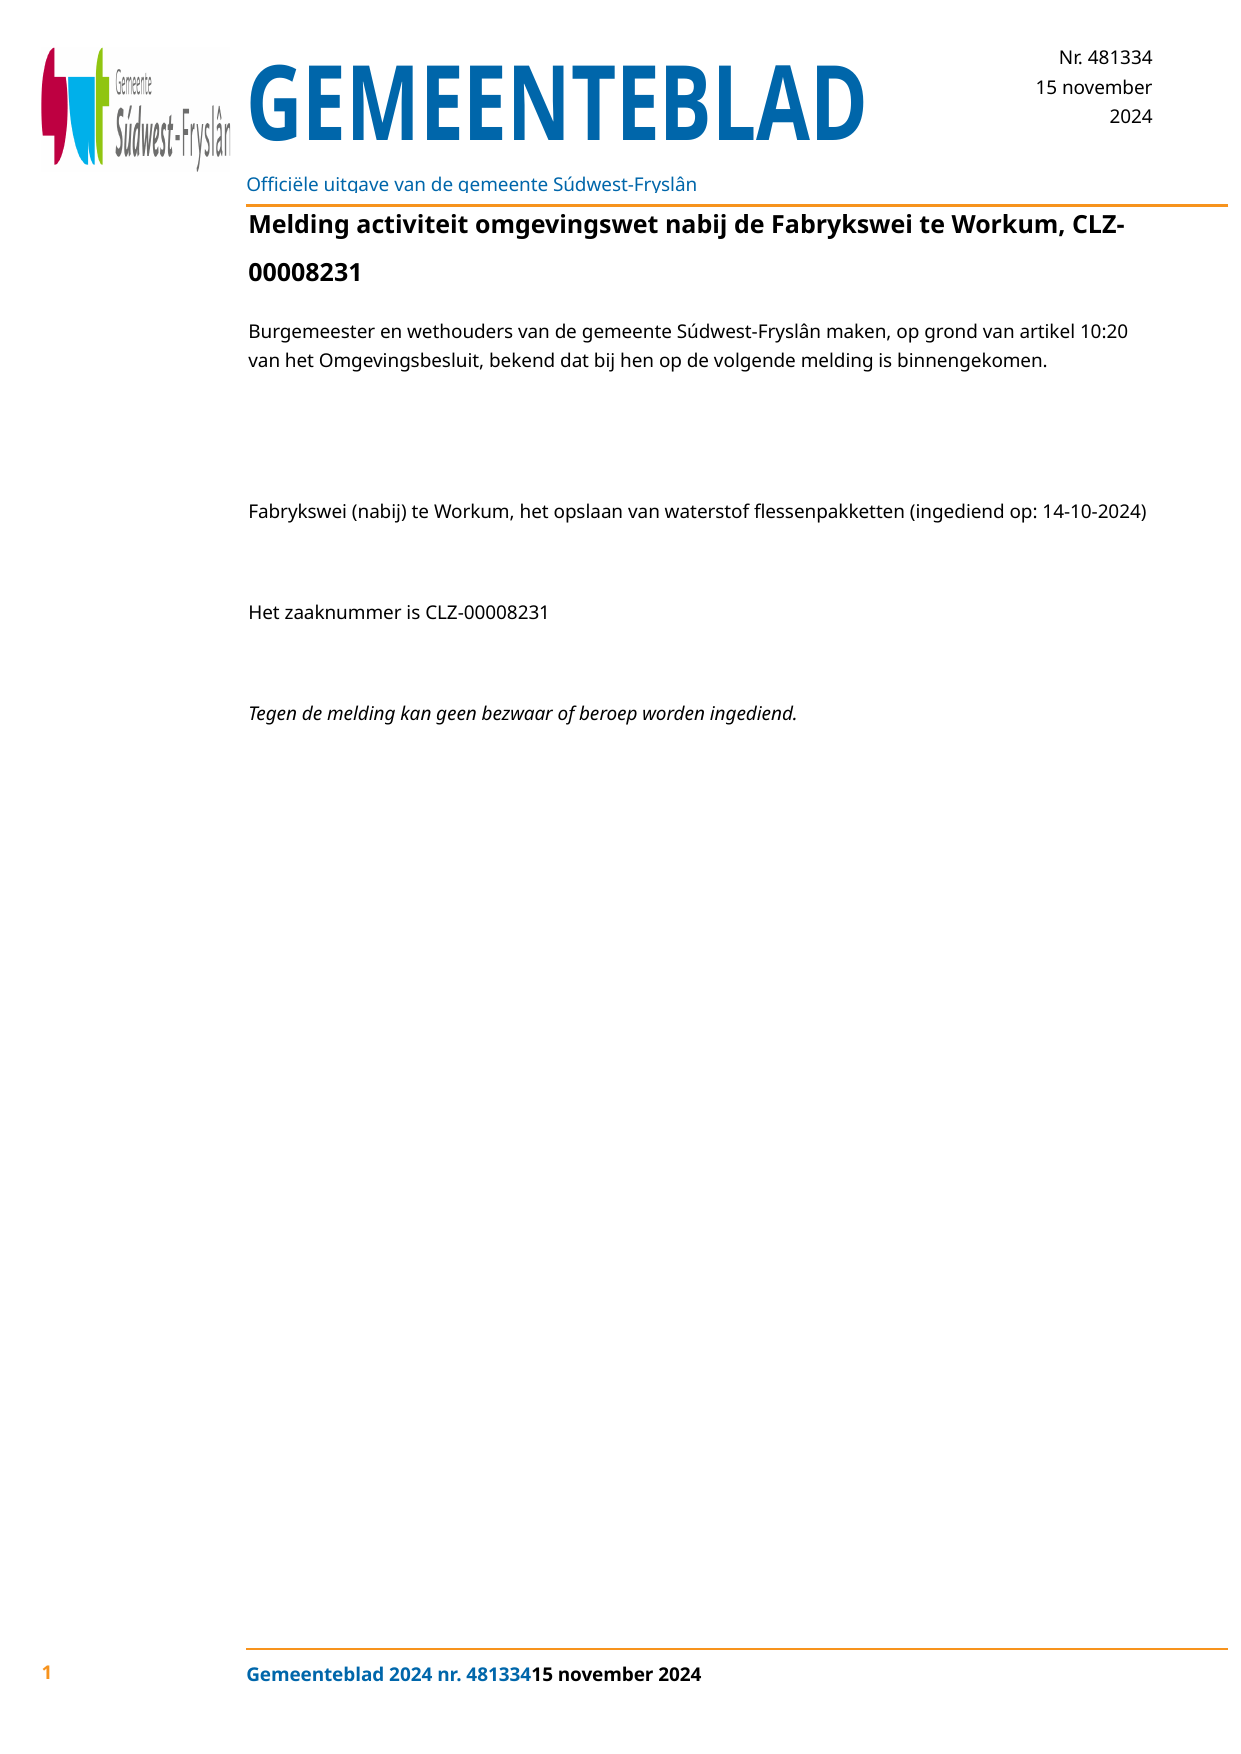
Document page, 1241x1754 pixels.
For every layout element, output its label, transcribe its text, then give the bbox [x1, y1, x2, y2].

text Het zaaknummer is CLZ-00008231 [248, 599, 1152, 625]
picture [41, 47, 231, 172]
text Burgemeester en wethouders van de gemeente Súdwest-Fryslân maken, op grond van artikel 10:20 van het Omgevingsbesluit, bekend dat bij hen op de volgende melding is binnengekomen. [248, 318, 1152, 373]
text Fabrykswei (nabij) te Workum, het opslaan van waterstof flessenpakketten (ingediend op: 14-10-2024) [248, 499, 1152, 524]
text Melding activiteit omgevingswet nabij de Fabrykswei te Workum, CLZ-00008231 [248, 207, 1152, 288]
text Tegen de melding kan geen bezwaar of beroep worden ingediend. [248, 700, 1152, 726]
